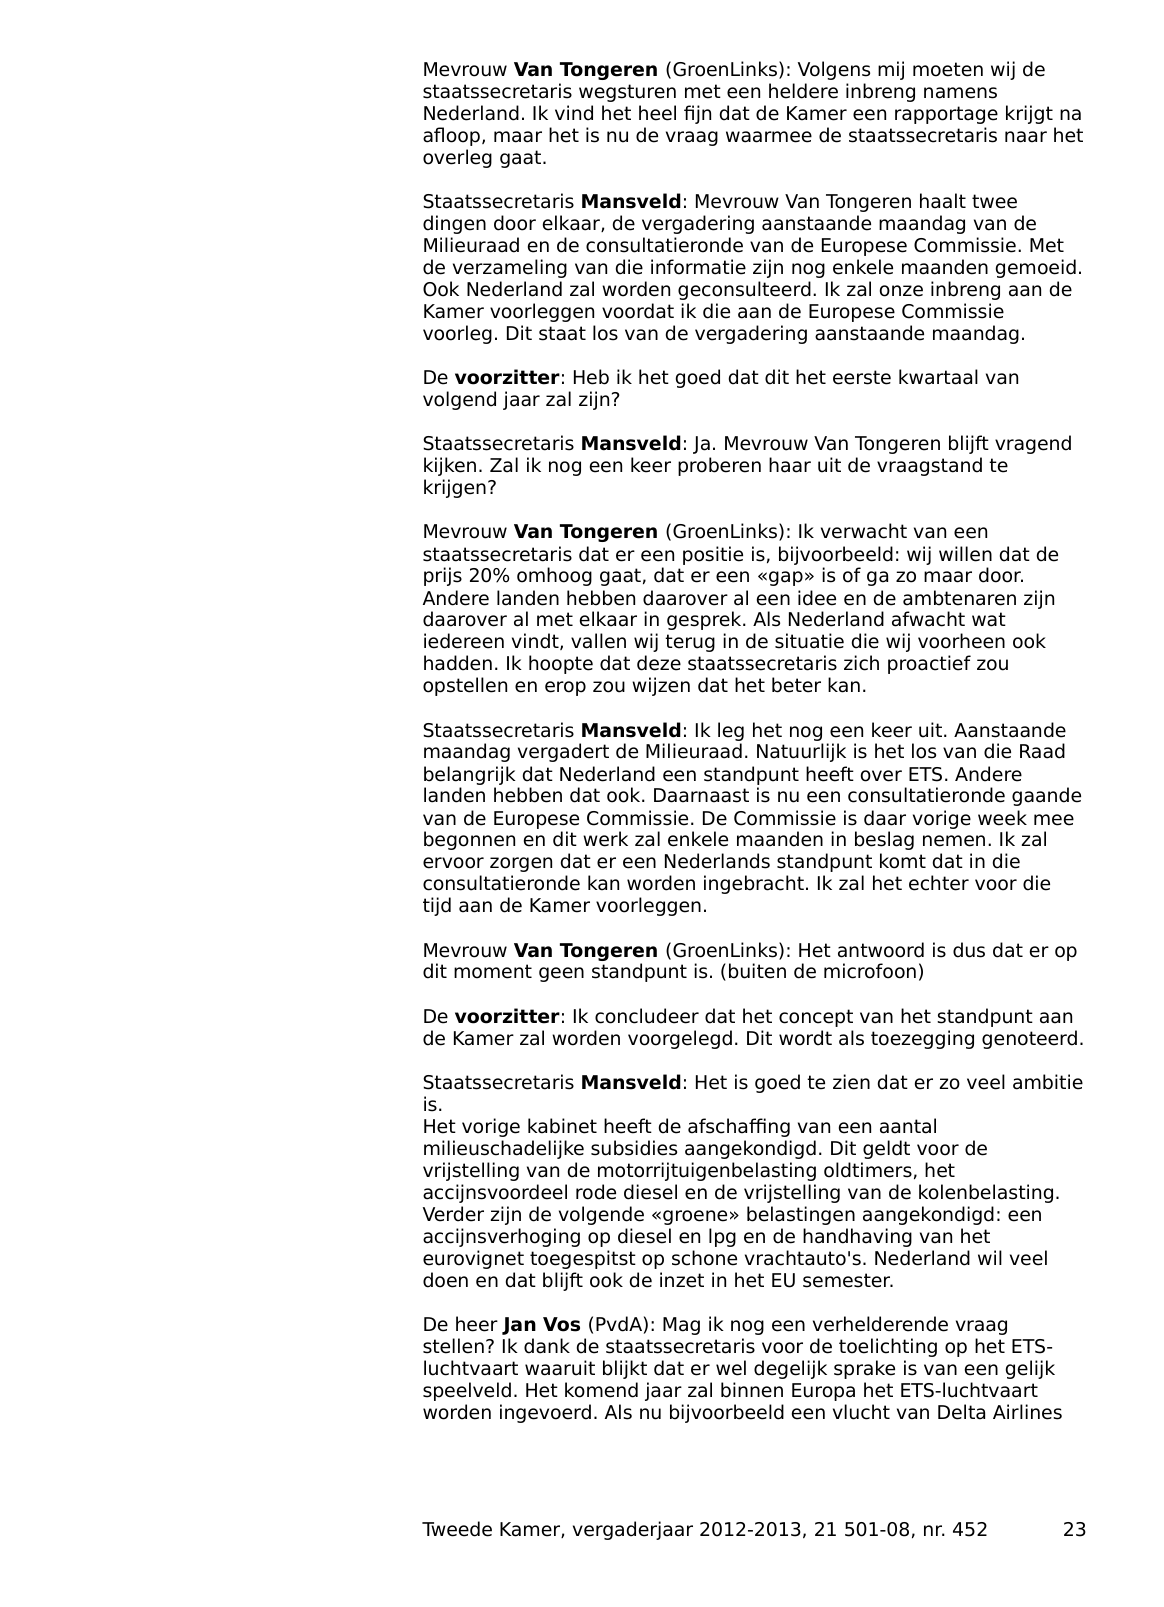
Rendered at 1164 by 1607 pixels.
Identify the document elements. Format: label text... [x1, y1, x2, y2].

text De voorzitter: Ik concludeer dat het concept van het standpunt aan de Kamer zal worden voorgelegd. Dit wordt als toezegging genoteerd. [422, 1006, 1087, 1049]
text Mevrouw Van Tongeren (GroenLinks): Volgens mij moeten wij de staatssecretaris wegsturen met een heldere inbreng namens Nederland. Ik vind het heel fijn dat de Kamer een rapportage krijgt na afloop, maar het is nu de vraag waarmee de staatssecretaris naar het overleg gaat. [422, 59, 1087, 169]
text Mevrouw Van Tongeren (GroenLinks): Het antwoord is dus dat er op dit moment geen standpunt is. (buiten de microfoon) [422, 939, 1087, 983]
text De heer Jan Vos (PvdA): Mag ik nog een verhelderende vraag stellen? Ik dank de staatssecretaris voor de toelichting op het ETS-luchtvaart waaruit blijkt dat er wel degelijk sprake is van een gelijk speelveld. Het komend jaar zal binnen Europa het ETS-luchtvaart worden ingevoerd. Als nu bijvoorbeeld een vlucht van Delta Airlines [422, 1314, 1087, 1424]
text Het vorige kabinet heeft de afschaffing van een aantal milieuschadelijke subsidies aangekondigd. Dit geldt voor de vrijstelling van de motorrijtuigenbelasting oldtimers, het accijnsvoordeel rode diesel en de vrijstelling van de kolenbelasting. Verder zijn de volgende «groene» belastingen aangekondigd: een accijnsverhoging op diesel en lpg en de handhaving van het eurovignet toegespitst op schone vrachtauto's. Nederland wil veel doen en dat blijft ook de inzet in het EU semester. [422, 1116, 1087, 1292]
text De voorzitter: Heb ik het goed dat dit het eerste kwartaal van volgend jaar zal zijn? [422, 367, 1087, 411]
text Staatssecretaris Mansveld: Het is goed te zien dat er zo veel ambitie is. [422, 1072, 1087, 1116]
text Staatssecretaris Mansveld: Ik leg het nog een keer uit. Aanstaande maandag vergadert de Milieuraad. Natuurlijk is het los van die Raad belangrijk dat Nederland een standpunt heeft over ETS. Andere landen hebben dat ook. Daarnaast is nu een consultatieronde gaande van de Europese Commissie. De Commissie is daar vorige week mee begonnen en dit werk zal enkele maanden in beslag nemen. Ik zal ervoor zorgen dat er een Nederlands standpunt komt dat in die consultatieronde kan worden ingebracht. Ik zal het echter voor die tijd aan de Kamer voorleggen. [422, 719, 1087, 917]
text Mevrouw Van Tongeren (GroenLinks): Ik verwacht van een staatssecretaris dat er een positie is, bijvoorbeeld: wij willen dat de prijs 20% omhoog gaat, dat er een «gap» is of ga zo maar door. Andere landen hebben daarover al een idee en de ambtenaren zijn daarover al met elkaar in gesprek. Als Nederland afwacht wat iedereen vindt, vallen wij terug in de situatie die wij voorheen ook hadden. Ik hoopte dat deze staatssecretaris zich proactief zou opstellen en erop zou wijzen dat het beter kan. [422, 521, 1087, 697]
text Staatssecretaris Mansveld: Mevrouw Van Tongeren haalt twee dingen door elkaar, de vergadering aanstaande maandag van de Milieuraad en de consultatieronde van de Europese Commissie. Met de verzameling van die informatie zijn nog enkele maanden gemoeid. Ook Nederland zal worden geconsulteerd. Ik zal onze inbreng aan de Kamer voorleggen voordat ik die aan de Europese Commissie voorleg. Dit staat los van de vergadering aanstaande maandag. [422, 191, 1087, 345]
text Staatssecretaris Mansveld: Ja. Mevrouw Van Tongeren blijft vragend kijken. Zal ik nog een keer proberen haar uit de vraagstand te krijgen? [422, 433, 1087, 499]
